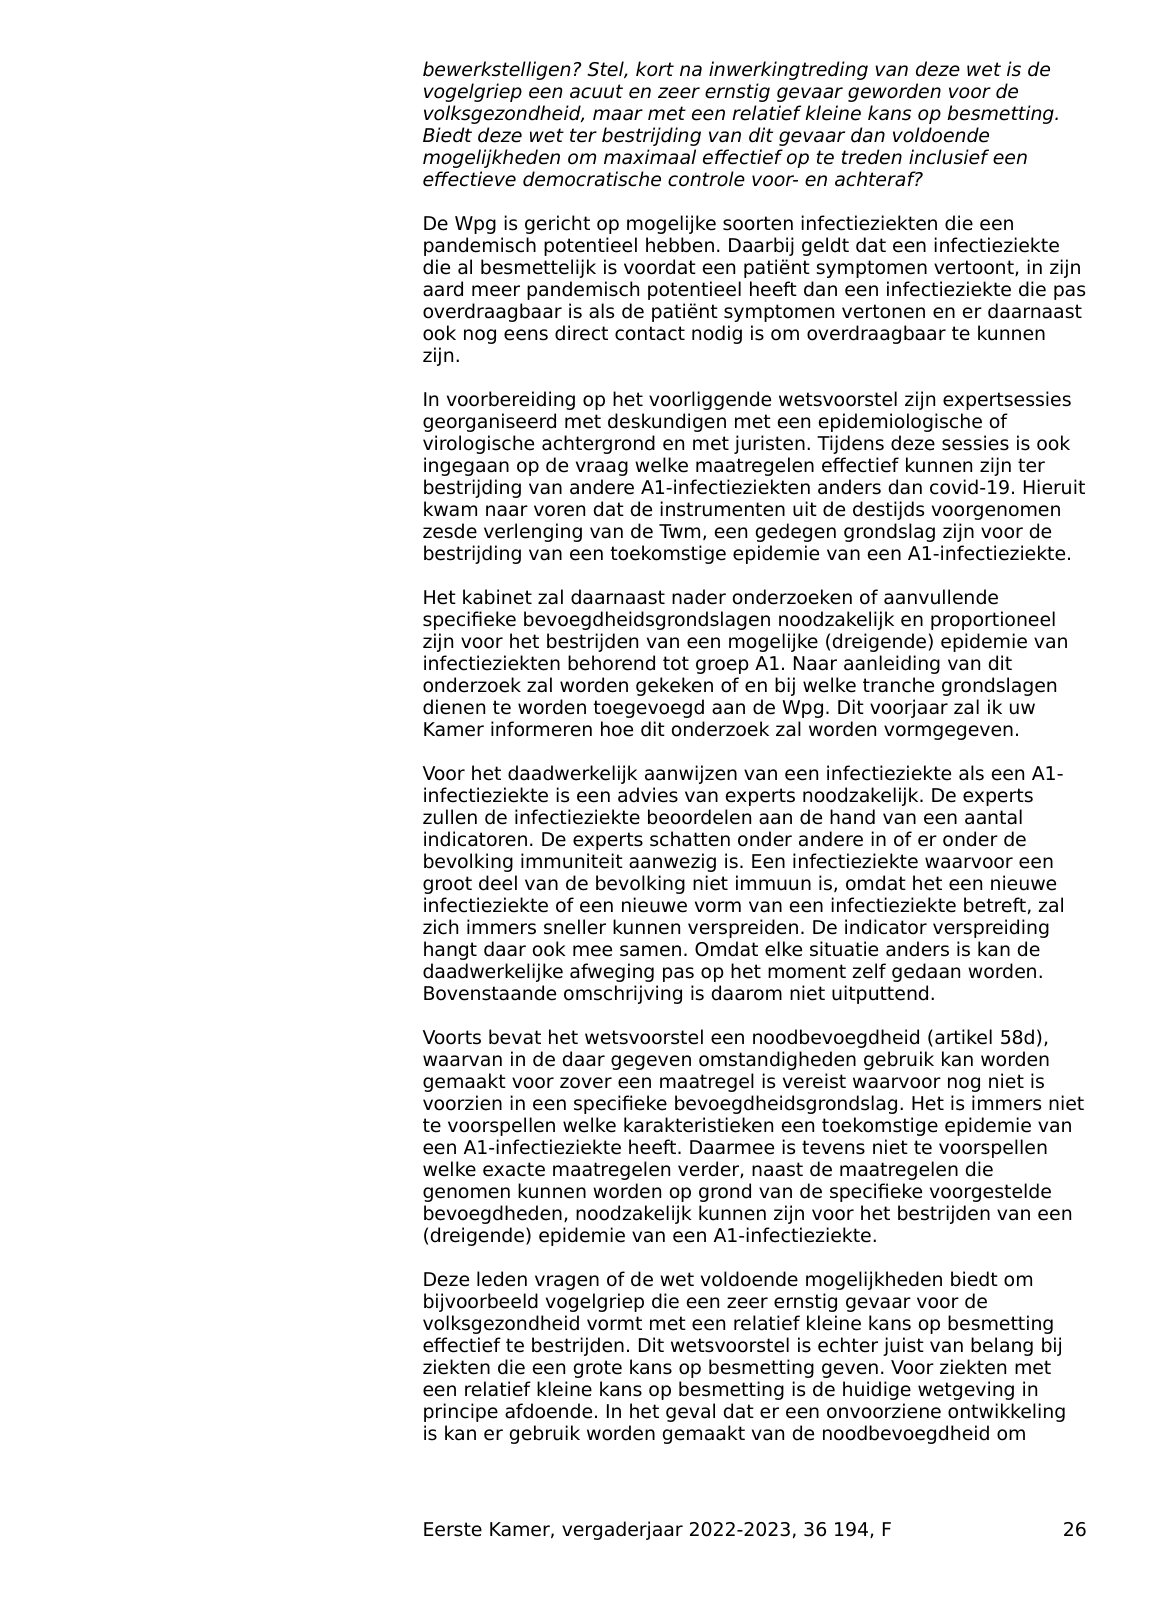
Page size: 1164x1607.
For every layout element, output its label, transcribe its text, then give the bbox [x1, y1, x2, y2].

text bewerkstelligen? Stel, kort na inwerkingtreding van deze wet is de vogelgriep een acuut en zeer ernstig gevaar geworden voor de volksgezondheid, maar met een relatief kleine kans op besmetting. Biedt deze wet ter bestrijding van dit gevaar dan voldoende mogelijkheden om maximaal effectief op te treden inclusief een effectieve democratische controle voor- en achteraf? [422, 59, 1087, 191]
text De Wpg is gericht op mogelijke soorten infectieziekten die een pandemisch potentieel hebben. Daarbij geldt dat een infectieziekte die al besmettelijk is voordat een patiënt symptomen vertoont, in zijn aard meer pandemisch potentieel heeft dan een infectieziekte die pas overdraagbaar is als de patiënt symptomen vertonen en er daarnaast ook nog eens direct contact nodig is om overdraagbaar te kunnen zijn. [422, 213, 1087, 367]
text Deze leden vragen of de wet voldoende mogelijkheden biedt om bijvoorbeeld vogelgriep die een zeer ernstig gevaar voor de volksgezondheid vormt met een relatief kleine kans op besmetting effectief te bestrijden. Dit wetsvoorstel is echter juist van belang bij ziekten die een grote kans op besmetting geven. Voor ziekten met een relatief kleine kans op besmetting is de huidige wetgeving in principe afdoende. In het geval dat er een onvoorziene ontwikkeling is kan er gebruik worden gemaakt van de noodbevoegdheid om [422, 1269, 1087, 1445]
text Voorts bevat het wetsvoorstel een noodbevoegdheid (artikel 58d), waarvan in de daar gegeven omstandigheden gebruik kan worden gemaakt voor zover een maatregel is vereist waarvoor nog niet is voorzien in een specifieke bevoegdheidsgrondslag. Het is immers niet te voorspellen welke karakteristieken een toekomstige epidemie van een A1-infectieziekte heeft. Daarmee is tevens niet te voorspellen welke exacte maatregelen verder, naast de maatregelen die genomen kunnen worden op grond van de specifieke voorgestelde bevoegdheden, noodzakelijk kunnen zijn voor het bestrijden van een (dreigende) epidemie van een A1-infectieziekte. [422, 1027, 1087, 1247]
text In voorbereiding op het voorliggende wetsvoorstel zijn expertsessies georganiseerd met deskundigen met een epidemiologische of virologische achtergrond en met juristen. Tijdens deze sessies is ook ingegaan op de vraag welke maatregelen effectief kunnen zijn ter bestrijding van andere A1-infectieziekten anders dan covid-19. Hieruit kwam naar voren dat de instrumenten uit de destijds voorgenomen zesde verlenging van de Twm, een gedegen grondslag zijn voor de bestrijding van een toekomstige epidemie van een A1-infectieziekte. [422, 389, 1087, 565]
text Voor het daadwerkelijk aanwijzen van een infectieziekte als een A1-infectieziekte is een advies van experts noodzakelijk. De experts zullen de infectieziekte beoordelen aan de hand van een aantal indicatoren. De experts schatten onder andere in of er onder de bevolking immuniteit aanwezig is. Een infectieziekte waarvoor een groot deel van de bevolking niet immuun is, omdat het een nieuwe infectieziekte of een nieuwe vorm van een infectieziekte betreft, zal zich immers sneller kunnen verspreiden. De indicator verspreiding hangt daar ook mee samen. Omdat elke situatie anders is kan de daadwerkelijke afweging pas op het moment zelf gedaan worden. Bovenstaande omschrijving is daarom niet uitputtend. [422, 763, 1087, 1005]
text Het kabinet zal daarnaast nader onderzoeken of aanvullende specifieke bevoegdheidsgrondslagen noodzakelijk en proportioneel zijn voor het bestrijden van een mogelijke (dreigende) epidemie van infectieziekten behorend tot groep A1. Naar aanleiding van dit onderzoek zal worden gekeken of en bij welke tranche grondslagen dienen te worden toegevoegd aan de Wpg. Dit voorjaar zal ik uw Kamer informeren hoe dit onderzoek zal worden vormgegeven. [422, 587, 1087, 741]
